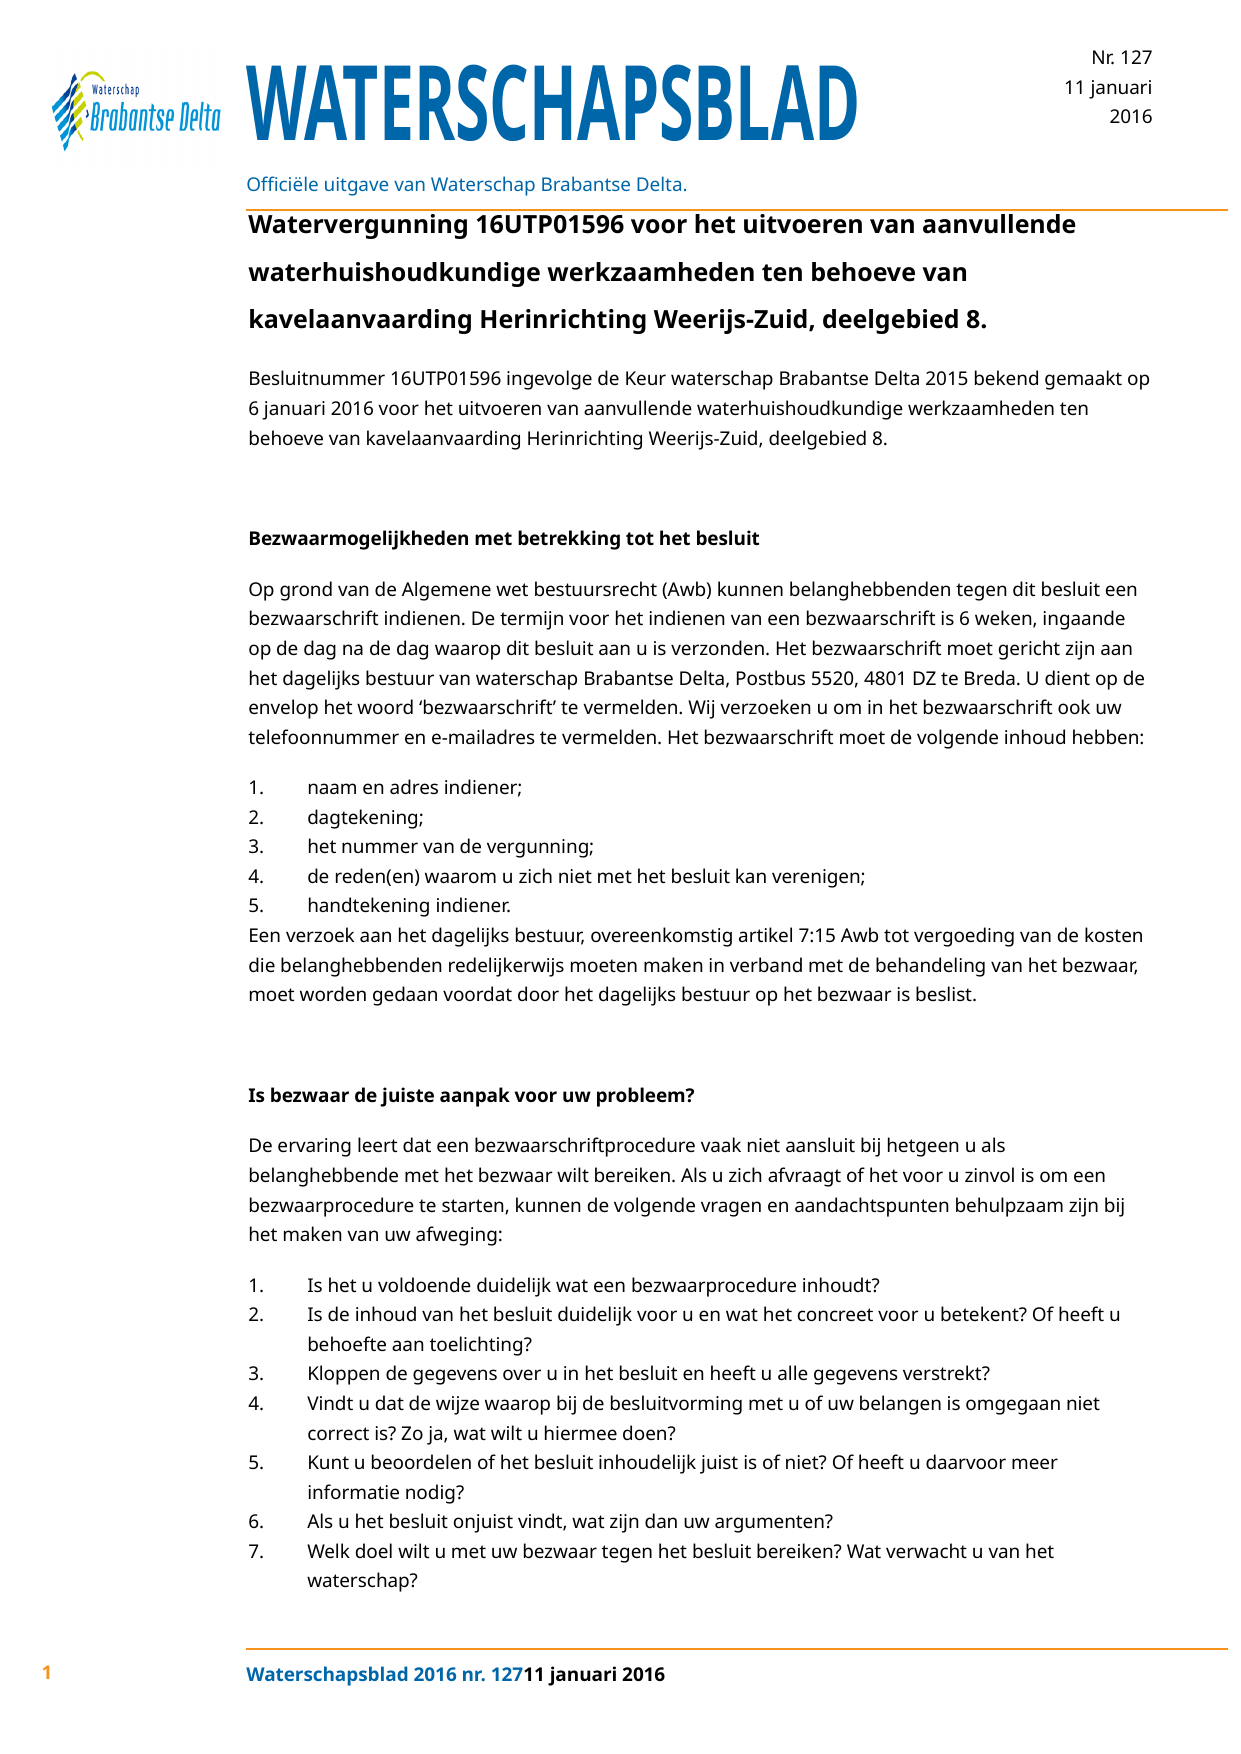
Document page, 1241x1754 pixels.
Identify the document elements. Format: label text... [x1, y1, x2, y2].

text De ervaring leert dat een bezwaarschriftprocedure vaak niet aansluit bij hetgeen u als belanghebbende met het bezwaar wilt bereiken. Als u zich afvraagt of het voor u zinvol is om een bezwaarprocedure te starten, kunnen de volgende vragen en aandachtspunten behulpzaam zijn bij het maken van uw afweging: [248, 1133, 1152, 1247]
text Besluitnummer 16UTP01596 ingevolge de Keur waterschap Brabantse Delta 2015 bekend gemaakt op 6 januari 2016 voor het uitvoeren van aanvullende waterhuishoudkundige werkzaamheden ten behoeve van kavelaanvaarding Herinrichting Weerijs-Zuid, deelgebied 8. [248, 366, 1152, 450]
text Watervergunning 16UTP01596 voor het uitvoeren van aanvullende waterhuishoudkundige werkzaamheden ten behoeve van kavelaanvaarding Herinrichting Weerijs-Zuid, deelgebied 8. [248, 211, 1152, 336]
list Kloppen de gegevens over u in het besluit en heeft u alle gegevens verstrekt? [248, 1361, 1152, 1386]
list Als u het besluit onjuist vindt, wat zijn dan uw argumenten? [248, 1508, 1152, 1534]
list het nummer van de vergunning; [248, 833, 1152, 859]
picture [41, 47, 231, 172]
list Kunt u beoordelen of het besluit inhoudelijk juist is of niet? Of heeft u daarvoor meer informatie nodig? [248, 1449, 1152, 1504]
text Een verzoek aan het dagelijks bestuur, overeenkomstig artikel 7:15 Awb tot vergoeding van de kosten die belanghebbenden redelijkerwijs moeten maken in verband met de behandeling van het bezwaar, moet worden gedaan voordat door het dagelijks bestuur op het bezwaar is beslist. [248, 922, 1152, 1007]
list handtekening indiener. [248, 893, 1152, 918]
text Op grond van de Algemene wet bestuursrecht (Awb) kunnen belanghebbenden tegen dit besluit een bezwaarschrift indienen. De termijn voor het indienen van een bezwaarschrift is 6 weken, ingaande op de dag na de dag waarop dit besluit aan u is verzonden. Het bezwaarschrift moet gericht zijn aan het dagelijks bestuur van waterschap Brabantse Delta, Postbus 5520, 4801 DZ te Breda. U dient op de envelop het woord ‘bezwaarschrift’ te vermelden. Wij verzoeken u om in het bezwaarschrift ook uw telefoonnummer en e‑mailadres te vermelden. Het bezwaarschrift moet de volgende inhoud hebben: [248, 576, 1152, 749]
text Bezwaarmogelijkheden met betrekking tot het besluit [248, 526, 1152, 551]
list Vindt u dat de wijze waarop bij de besluitvorming met u of uw belangen is omgegaan niet correct is? Zo ja, wat wilt u hiermee doen? [248, 1390, 1152, 1445]
list dagtekening; [248, 804, 1152, 829]
text Is bezwaar de juiste aanpak voor uw probleem? [248, 1082, 1152, 1108]
list de reden(en) waarom u zich niet met het besluit kan verenigen; [248, 863, 1152, 889]
list Is de inhoud van het besluit duidelijk voor u en wat het concreet voor u betekent? Of heeft u behoefte aan toelichting? [248, 1301, 1152, 1357]
list naam en adres indiener; [248, 774, 1152, 800]
list Is het u voldoende duidelijk wat een bezwaarprocedure inhoudt? [248, 1272, 1152, 1297]
list Welk doel wilt u met uw bezwaar tegen het besluit bereiken? Wat verwacht u van het waterschap? [248, 1538, 1152, 1593]
